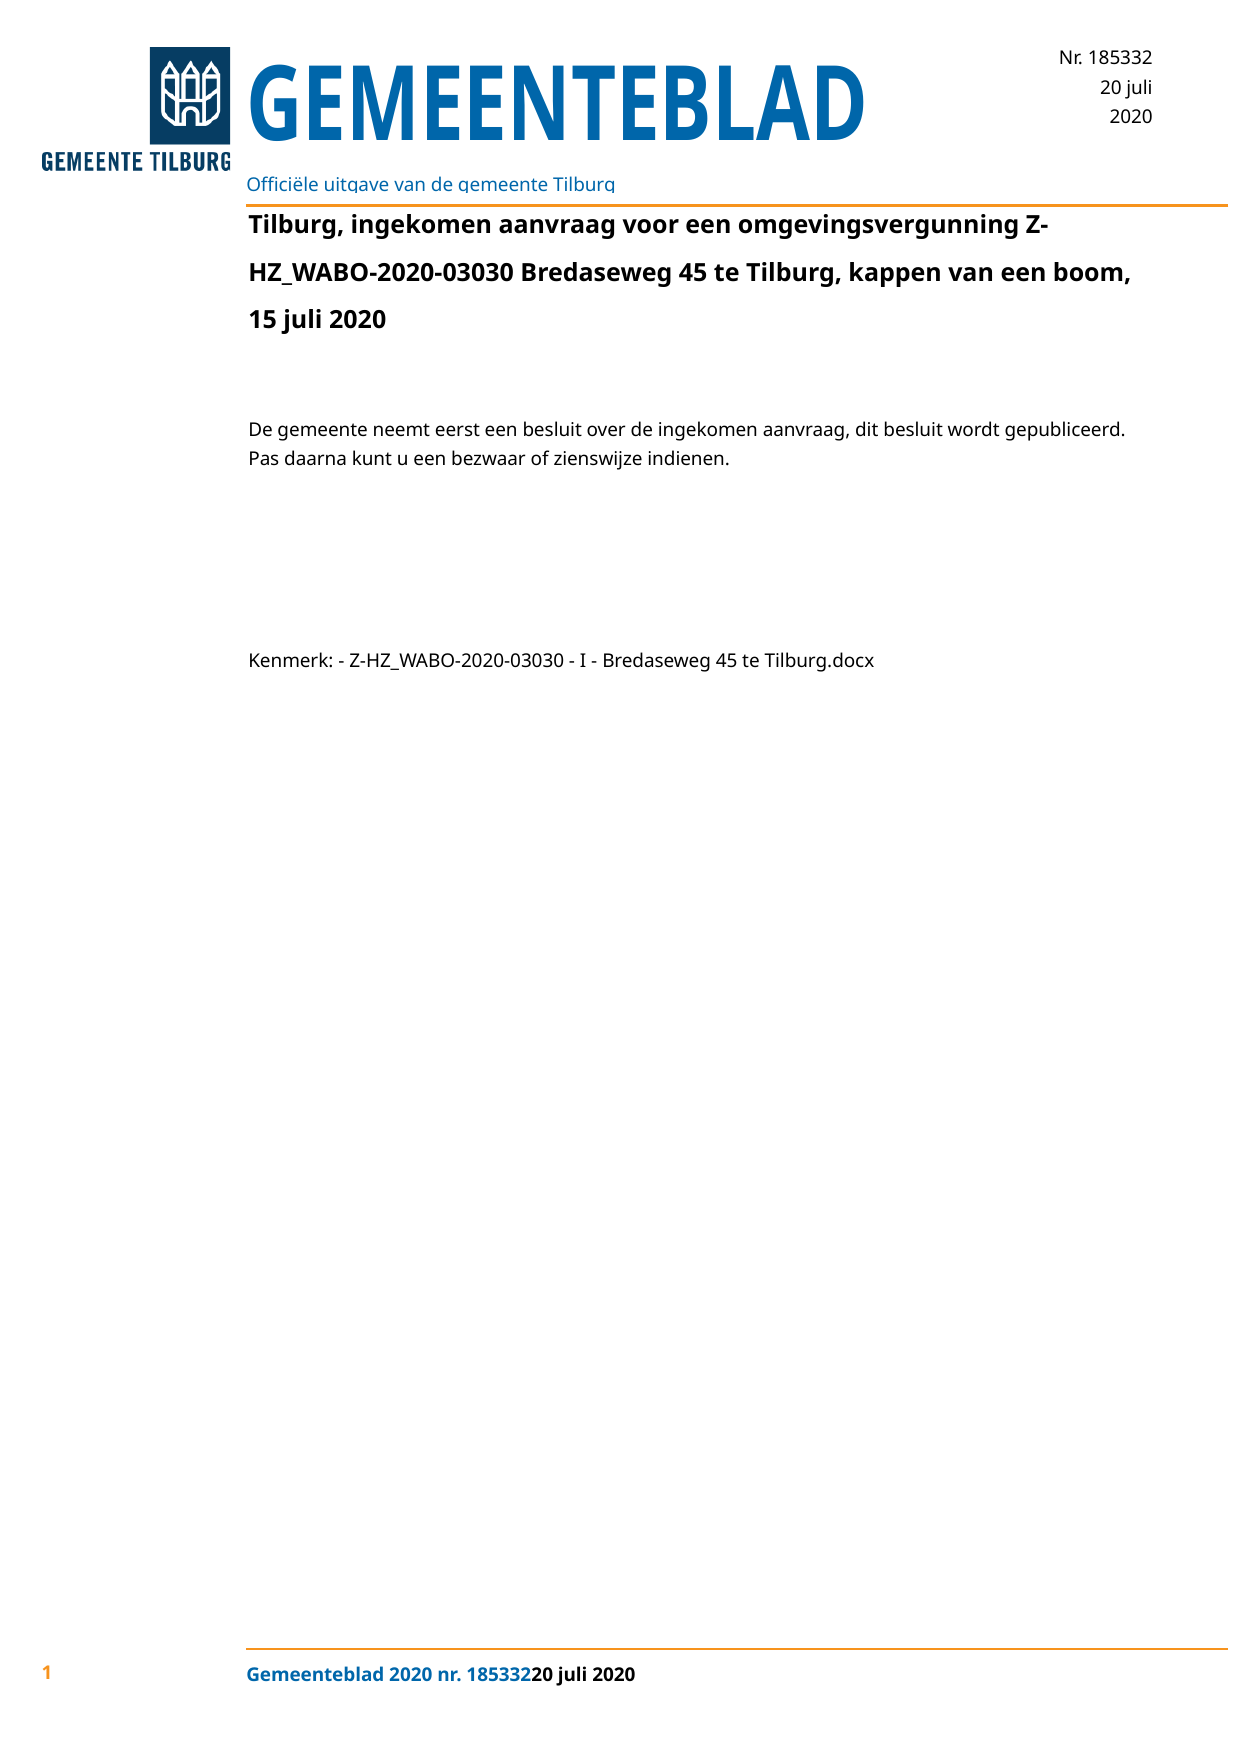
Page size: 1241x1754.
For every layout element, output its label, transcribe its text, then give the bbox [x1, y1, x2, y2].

text Kenmerk: - Z-HZ_WABO-2020-03030 - I - Bredaseweg 45 te Tilburg.docx [248, 647, 1152, 673]
text Tilburg, ingekomen aanvraag voor een omgevingsvergunning Z-HZ_WABO-2020-03030 Bredaseweg 45 te Tilburg, kappen van een boom, 15 juli 2020 [248, 207, 1152, 336]
picture [41, 47, 231, 172]
text De gemeente neemt eerst een besluit over de ingekomen aanvraag, dit besluit wordt gepubliceerd. Pas daarna kunt u een bezwaar of zienswijze indienen. [248, 416, 1152, 471]
